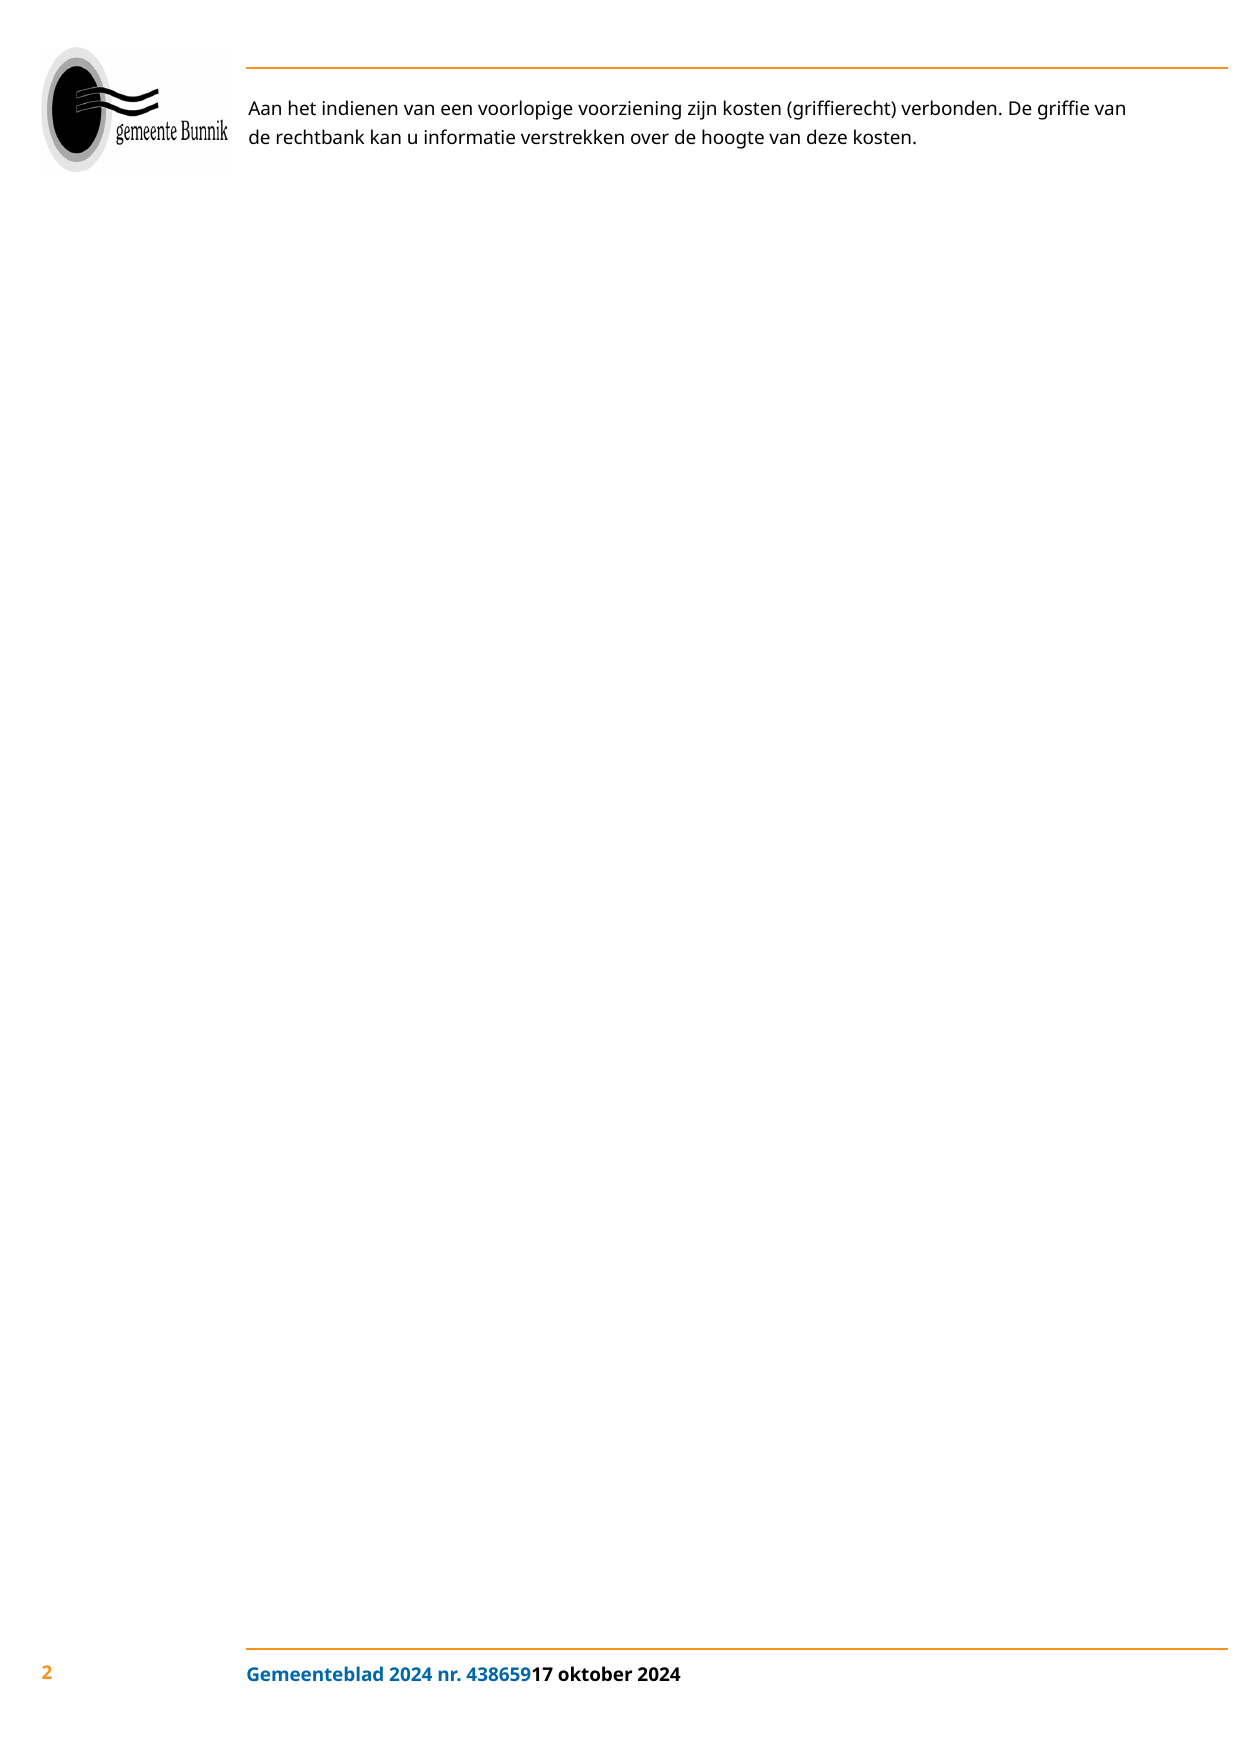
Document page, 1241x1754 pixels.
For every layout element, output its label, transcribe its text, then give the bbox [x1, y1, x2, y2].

text Aan het indienen van een voorlopige voorziening zijn kosten (griffierecht) verbonden. De griffie van de rechtbank kan u informatie verstrekken over de hoogte van deze kosten. [248, 95, 1152, 150]
picture [41, 47, 231, 172]
